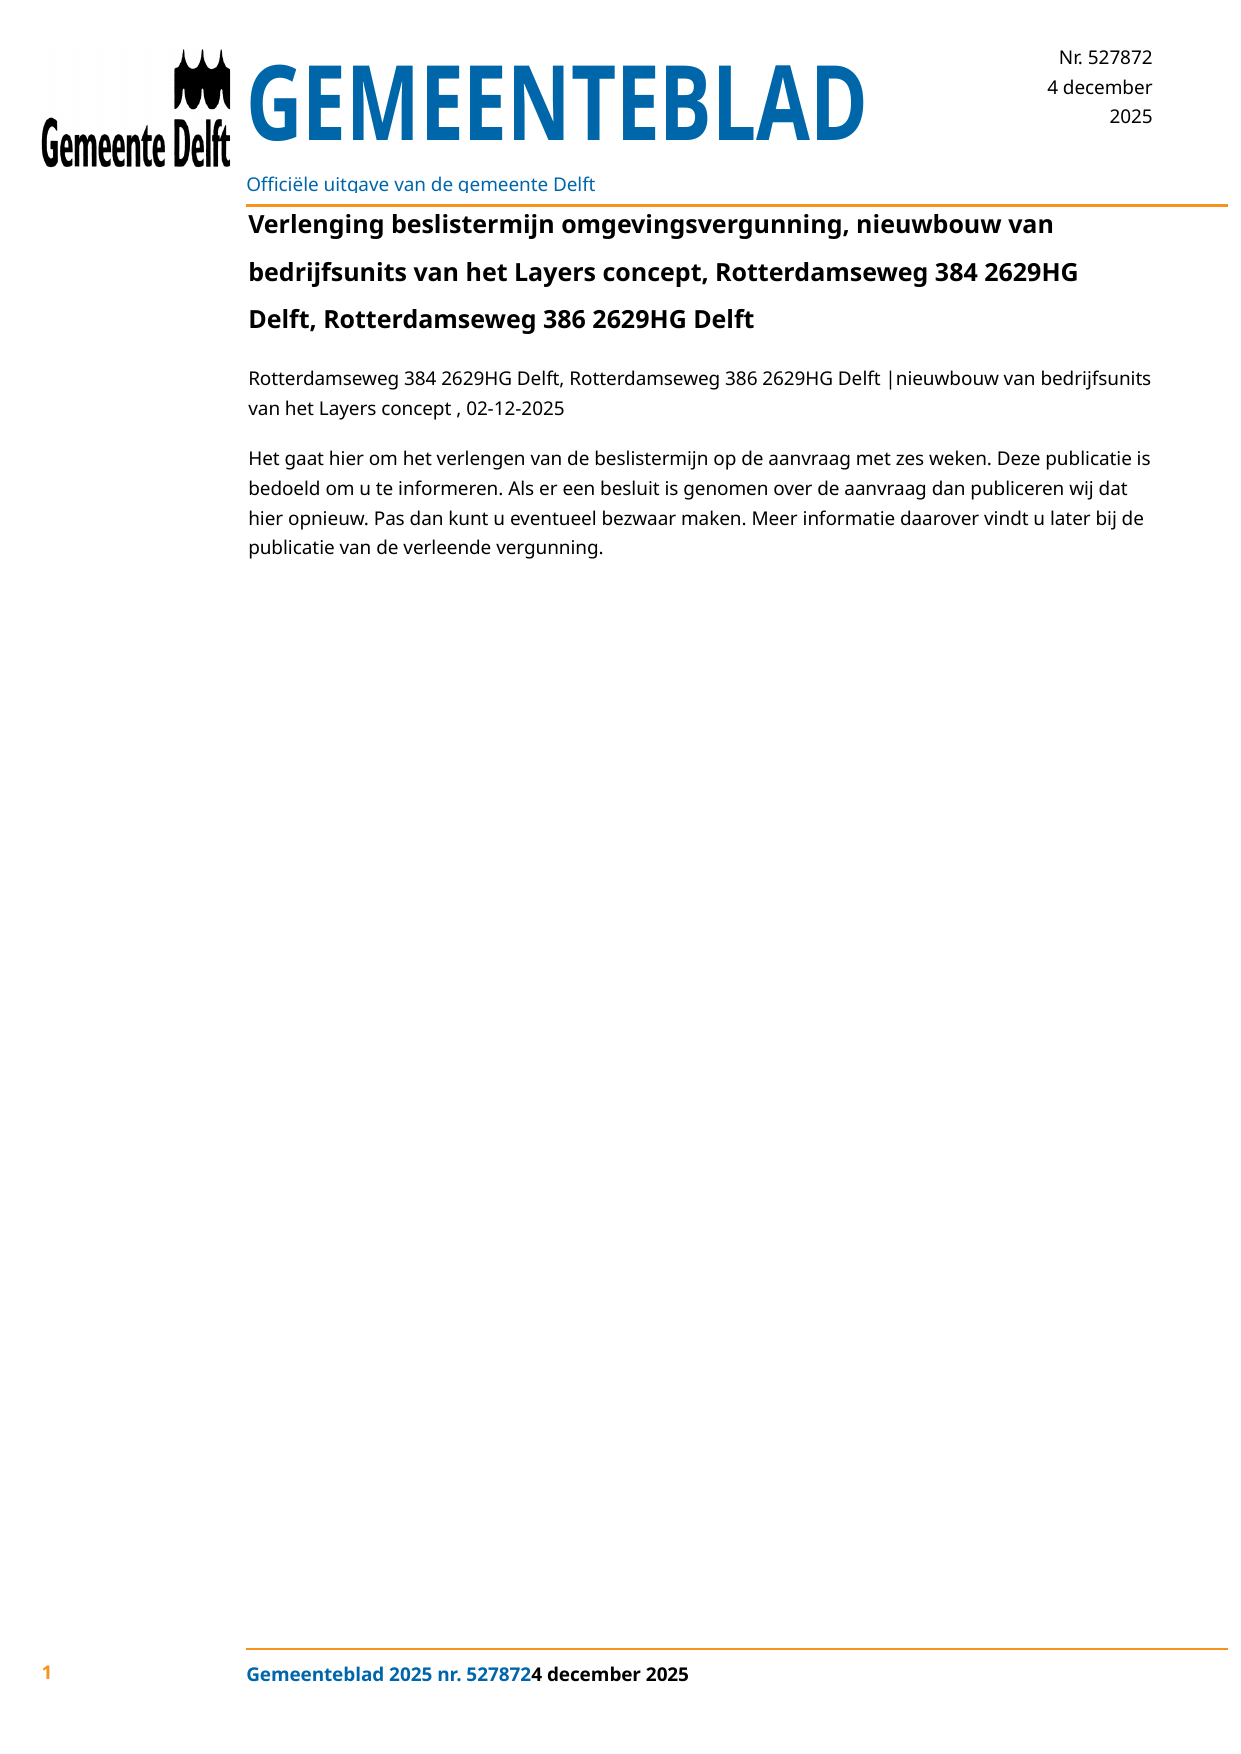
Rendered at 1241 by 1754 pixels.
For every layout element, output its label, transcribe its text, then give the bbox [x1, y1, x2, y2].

text Het gaat hier om het verlengen van de beslistermijn op de aanvraag met zes weken. Deze publicatie is bedoeld om u te informeren. Als er een besluit is genomen over de aanvraag dan publiceren wij dat hier opnieuw. Pas dan kunt u eventueel bezwaar maken. Meer informatie daarover vindt u later bij de publicatie van de verleende vergunning. [248, 446, 1152, 560]
text Rotterdamseweg 384 2629HG Delft, Rotterdamseweg 386 2629HG Delft |nieuwbouw van bedrijfsunits van het Layers concept , 02-12-2025 [248, 366, 1152, 421]
picture [41, 47, 231, 172]
text Verlenging beslistermijn omgevingsvergunning, nieuwbouw van bedrijfsunits van het Layers concept, Rotterdamseweg 384 2629HG Delft, Rotterdamseweg 386 2629HG Delft [248, 207, 1152, 336]
